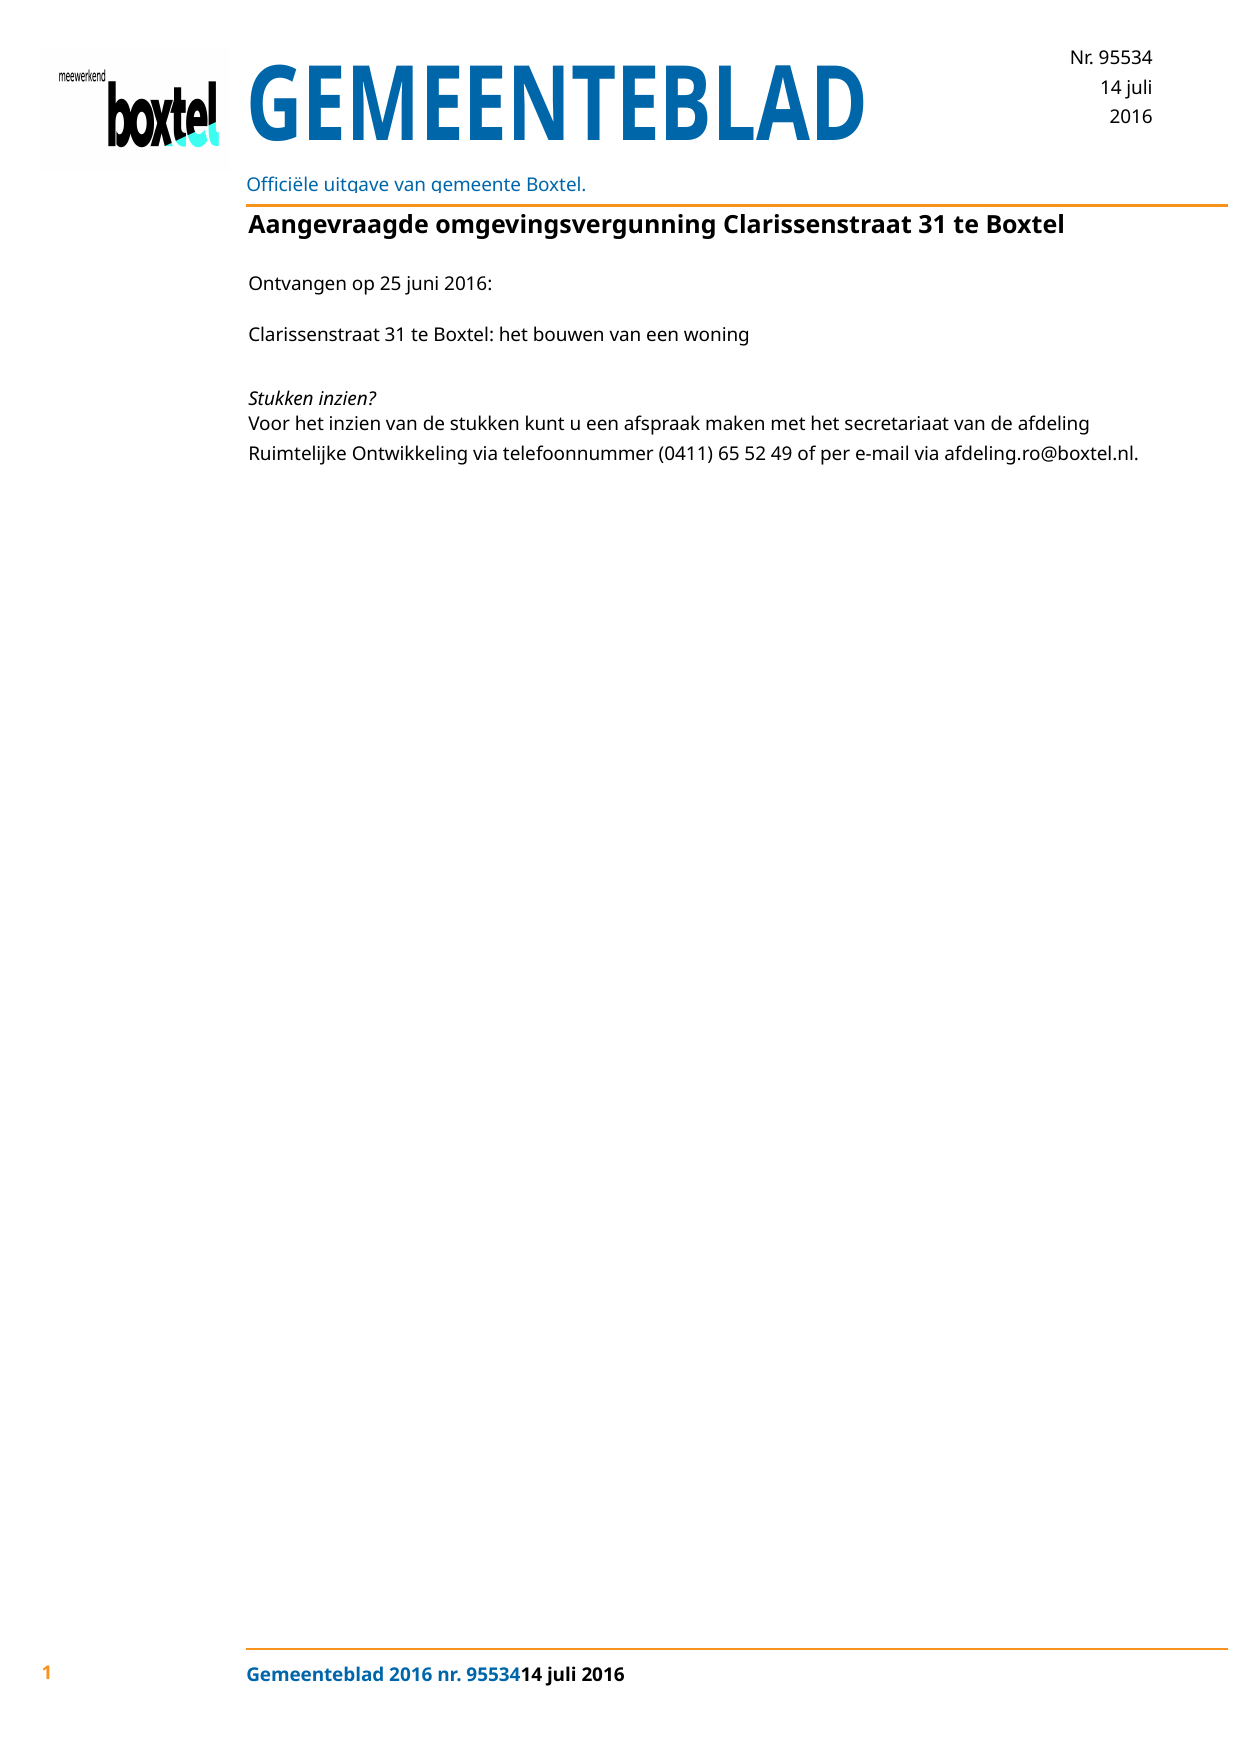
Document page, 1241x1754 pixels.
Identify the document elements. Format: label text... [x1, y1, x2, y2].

text Stukken inzien? [248, 385, 1152, 410]
text Aangevraagde omgevingsvergunning Clarissenstraat 31 te Boxtel [248, 207, 1152, 241]
picture [41, 47, 231, 172]
text Clarissenstraat 31 te Boxtel: het bouwen van een woning [248, 321, 1152, 346]
text Ontvangen op 25 juni 2016: [248, 270, 1152, 296]
text Voor het inzien van de stukken kunt u een afspraak maken met het secretariaat van de afdeling Ruimtelijke Ontwikkeling via telefoonnummer (0411) 65 52 49 of per e-mail via afdeling.ro@boxtel.nl. [248, 410, 1152, 466]
